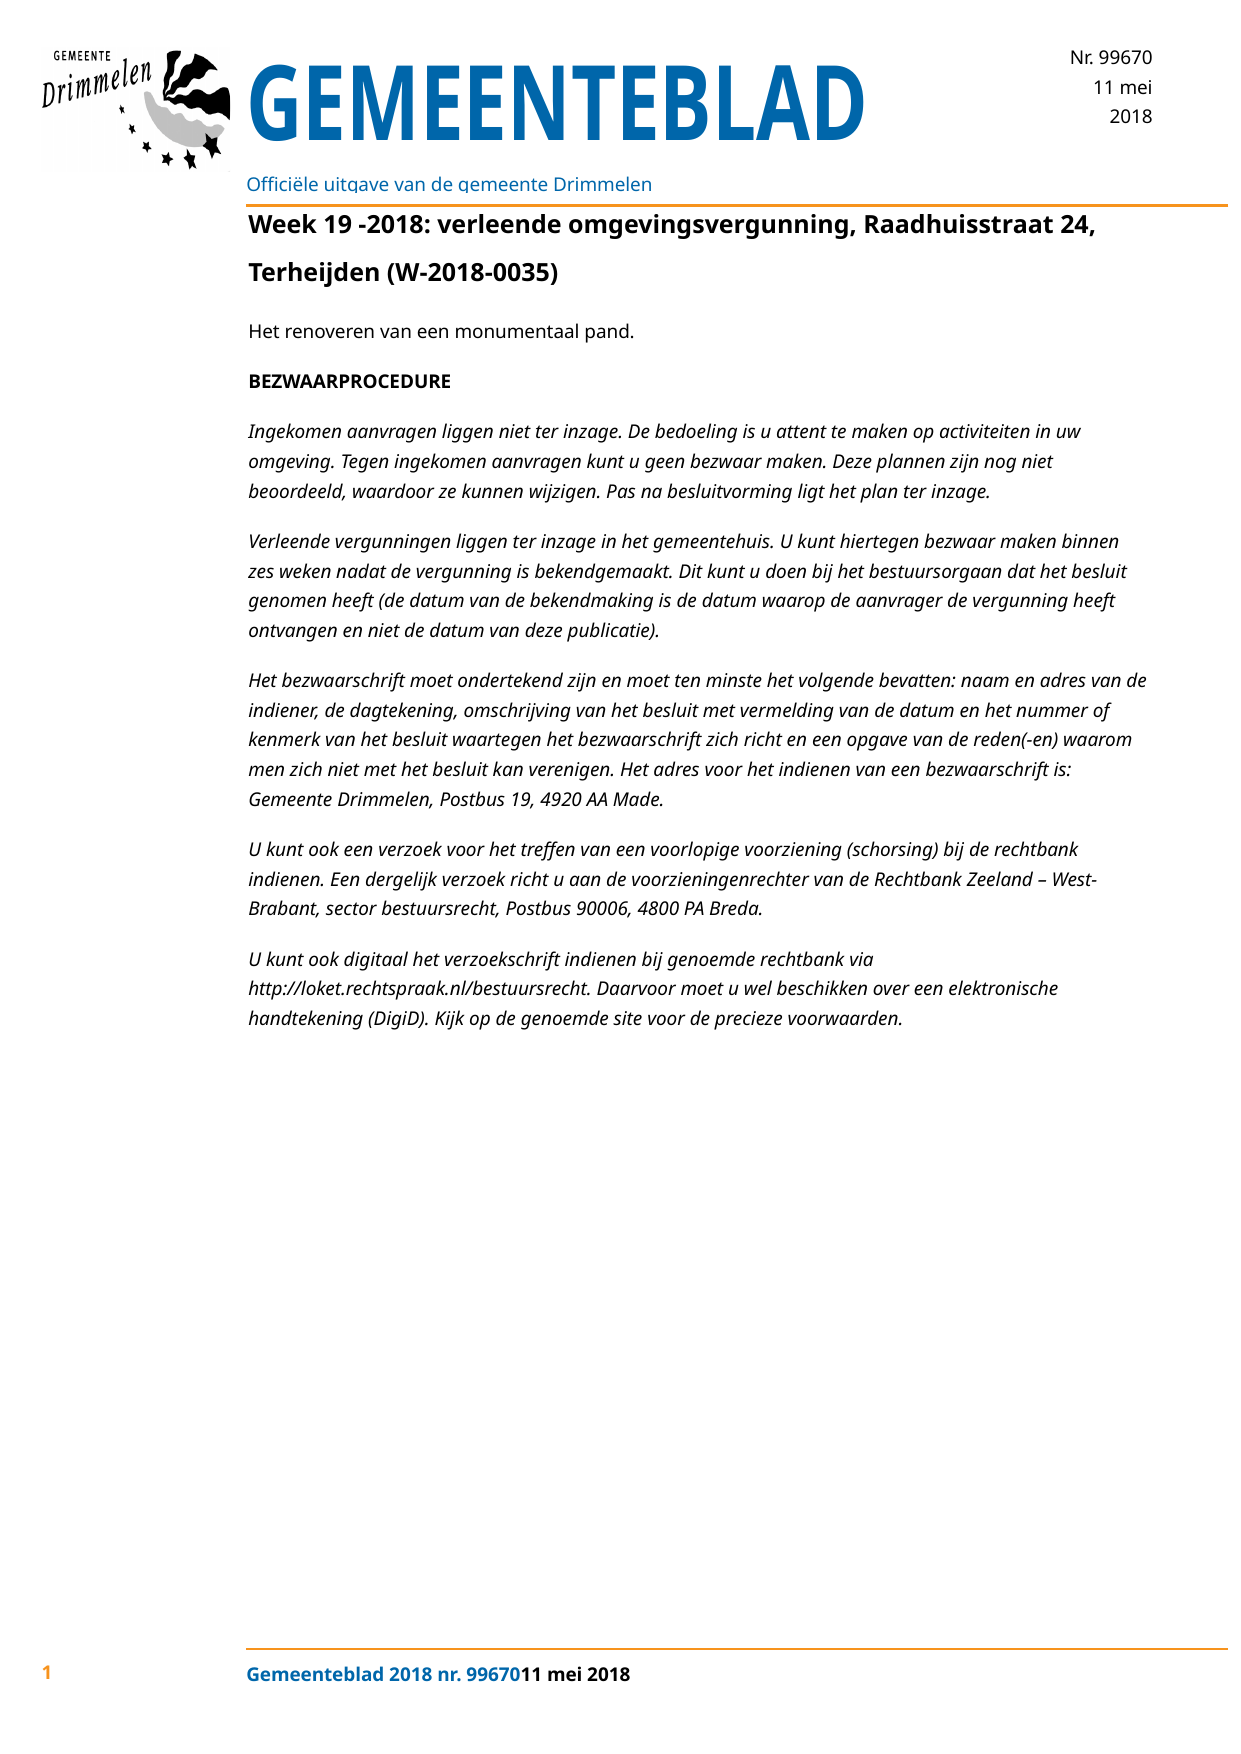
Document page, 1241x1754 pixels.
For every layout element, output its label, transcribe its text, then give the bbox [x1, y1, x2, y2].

text Ingekomen aanvragen liggen niet ter inzage. De bedoeling is u attent te maken op activiteiten in uw omgeving. Tegen ingekomen aanvragen kunt u geen bezwaar maken. Deze plannen zijn nog niet beoordeeld, waardoor ze kunnen wijzigen. Pas na besluitvorming ligt het plan ter inzage. [248, 419, 1152, 504]
text Week 19 -2018: verleende omgevingsvergunning, Raadhuisstraat 24, Terheijden (W-2018-0035) [248, 207, 1152, 288]
text U kunt ook een verzoek voor het treffen van een voorlopige voorziening (schorsing) bij de rechtbank indienen. Een dergelijk verzoek richt u aan de voorzieningenrechter van de Rechtbank Zeeland – West-Brabant, sector bestuursrecht, Postbus 90006, 4800 PA Breda. [248, 836, 1152, 921]
picture [41, 47, 231, 172]
text U kunt ook digitaal het verzoekschrift indienen bij genoemde rechtbank via http://loket.rechtspraak.nl/bestuursrecht. Daarvoor moet u wel beschikken over een elektronische handtekening (DigiD). Kijk op de genoemde site voor de precieze voorwaarden. [248, 946, 1152, 1031]
text BEZWAARPROCEDURE [248, 368, 1152, 394]
text Het bezwaarschrift moet ondertekend zijn en moet ten minste het volgende bevatten: naam en adres van de indiener, de dagtekening, omschrijving van het besluit met vermelding van de datum en het nummer of kenmerk van het besluit waartegen het bezwaarschrift zich richt en een opgave van de reden(-en) waarom men zich niet met het besluit kan verenigen. Het adres voor het indienen van een bezwaarschrift is: Gemeente Drimmelen, Postbus 19, 4920 AA Made. [248, 667, 1152, 812]
text Verleende vergunningen liggen ter inzage in het gemeentehuis. U kunt hiertegen bezwaar maken binnen zes weken nadat de vergunning is bekendgemaakt. Dit kunt u doen bij het bestuursorgaan dat het besluit genomen heeft (de datum van de bekendmaking is de datum waarop de aanvrager de vergunning heeft ontvangen en niet de datum van deze publicatie). [248, 528, 1152, 643]
text Het renoveren van een monumentaal pand. [248, 318, 1152, 344]
